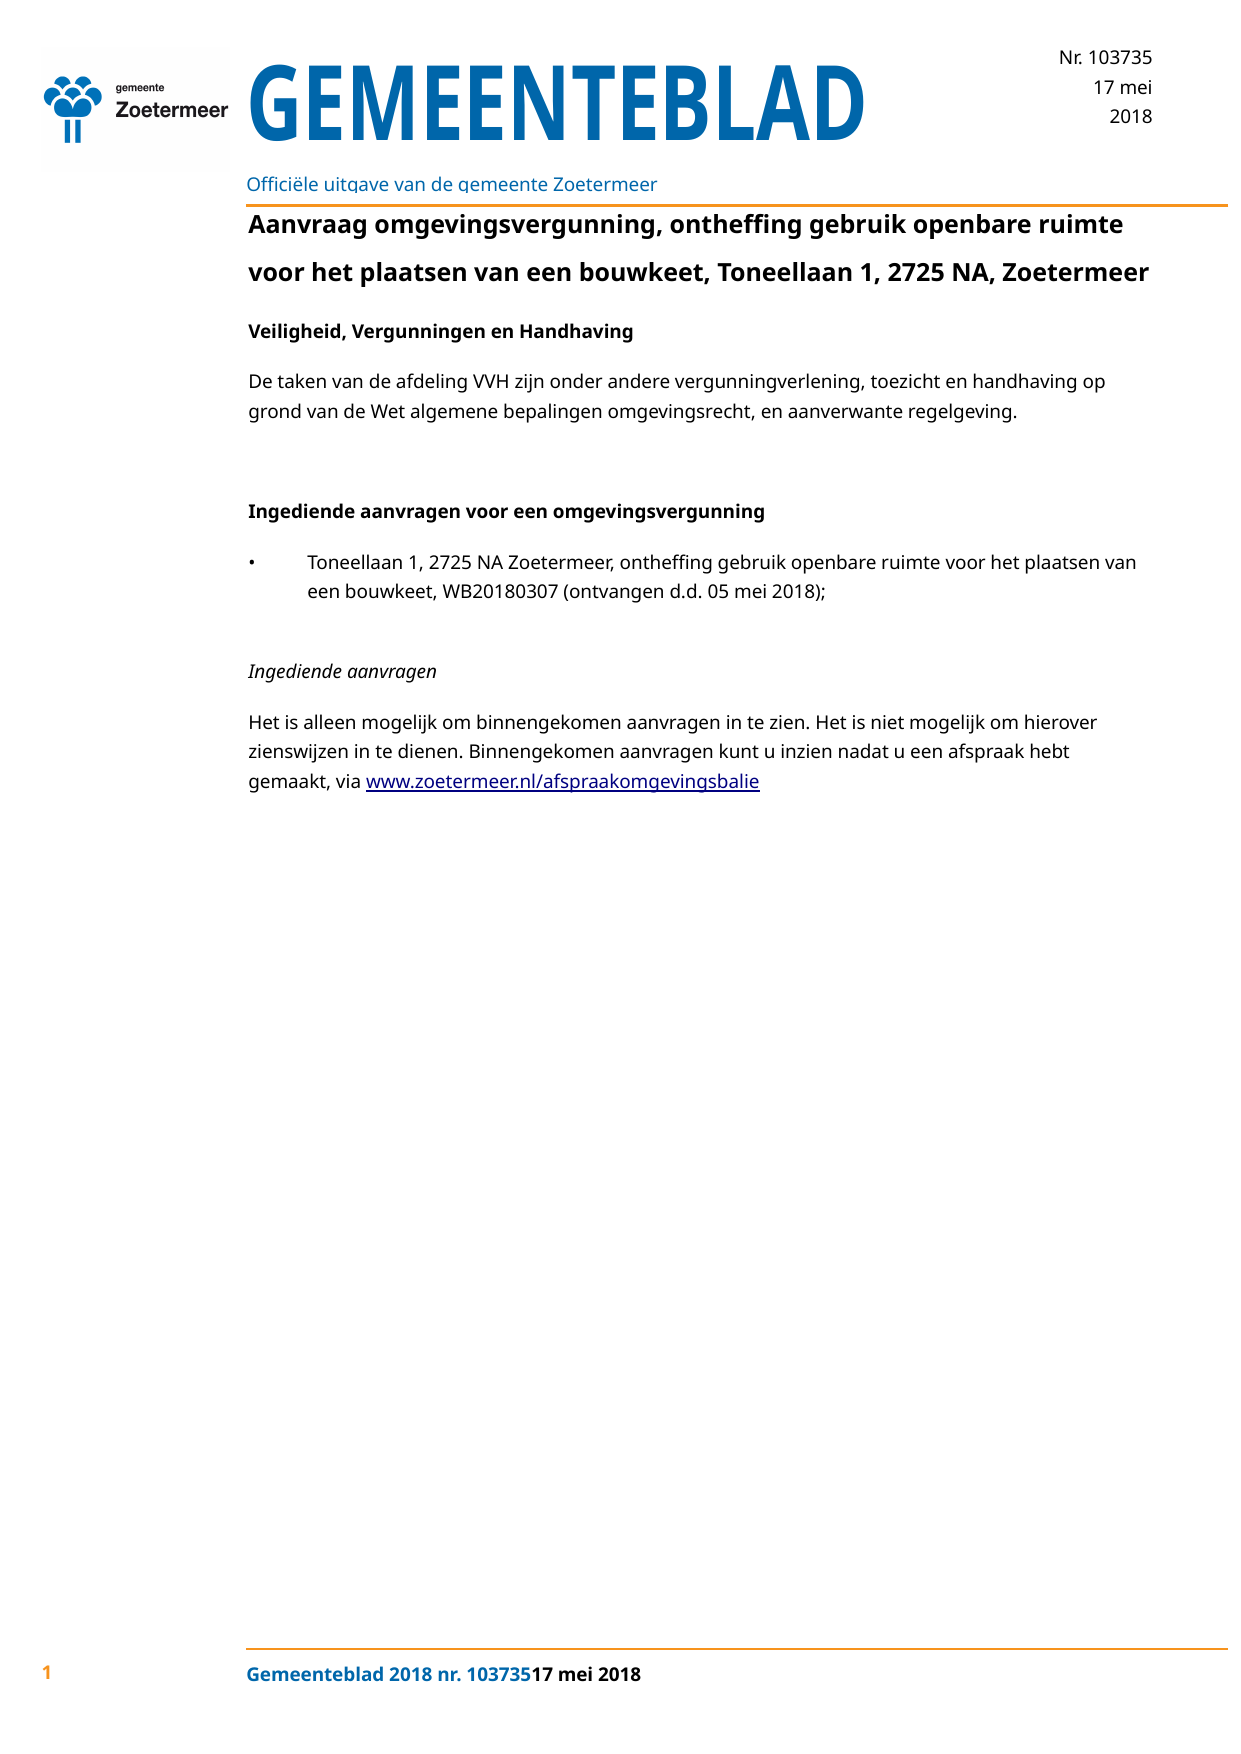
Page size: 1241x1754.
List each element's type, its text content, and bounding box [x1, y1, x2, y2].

text De taken van de afdeling VVH zijn onder andere vergunningverlening, toezicht en handhaving op grond van de Wet algemene bepalingen omgevingsrecht, en aanverwante regelgeving. [248, 368, 1152, 424]
text Aanvraag omgevingsvergunning, ontheffing gebruik openbare ruimte voor het plaatsen van een bouwkeet, Toneellaan 1, 2725 NA, Zoetermeer [248, 207, 1152, 288]
text Het is alleen mogelijk om binnengekomen aanvragen in te zien. Het is niet mogelijk om hierover zienswijzen in te dienen. Binnengekomen aanvragen kunt u inzien nadat u een afspraak hebt gemaakt, via www.zoetermeer.nl/afspraakomgevingsbalie [248, 709, 1152, 794]
picture [41, 47, 231, 172]
text Ingediende aanvragen voor een omgevingsvergunning [248, 499, 1152, 524]
text Ingediende aanvragen [248, 659, 1152, 684]
text Veiligheid, Vergunningen en Handhaving [248, 318, 1152, 344]
list Toneellaan 1, 2725 NA Zoetermeer, ontheffing gebruik openbare ruimte voor het plaatsen van een bouwkeet, WB20180307 (ontvangen d.d. 05 mei 2018); [248, 549, 1152, 604]
